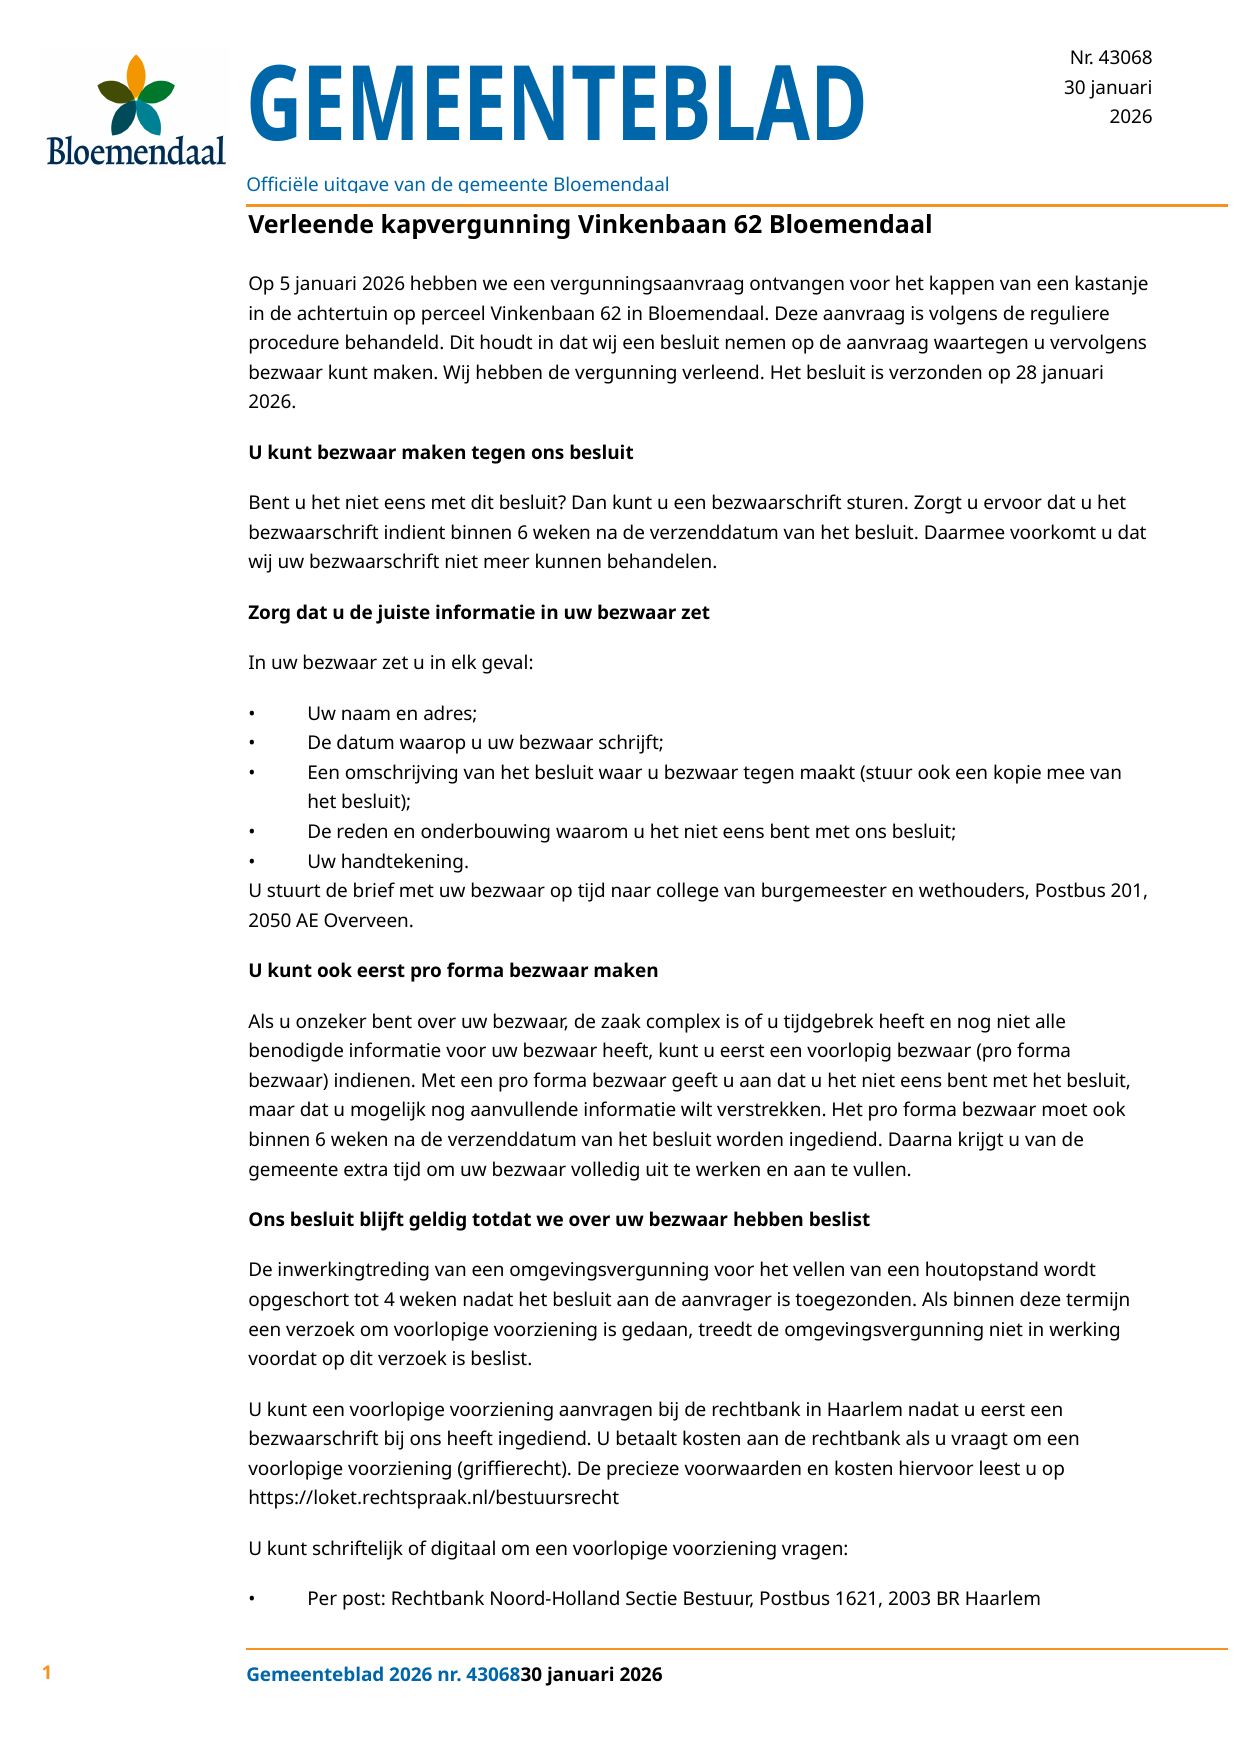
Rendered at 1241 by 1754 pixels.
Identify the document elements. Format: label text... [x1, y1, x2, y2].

list Per post: Rechtbank Noord-Holland Sectie Bestuur, Postbus 1621, 2003 BR Haarlem [248, 1585, 1152, 1611]
text Zorg dat u de juiste informatie in uw bezwaar zet [248, 599, 1152, 625]
text U kunt ook eerst pro forma bezwaar maken [248, 957, 1152, 983]
text U kunt schriftelijk of digitaal om een voorlopige voorziening vragen: [248, 1535, 1152, 1561]
text Bent u het niet eens met dit besluit? Dan kunt u een bezwaarschrift sturen. Zorgt u ervoor dat u het bezwaarschrift indient binnen 6 weken na de verzenddatum van het besluit. Daarmee voorkomt u dat wij uw bezwaarschrift niet meer kunnen behandelen. [248, 489, 1152, 574]
text Op 5 januari 2026 hebben we een vergunningsaanvraag ontvangen voor het kappen van een kastanje in de achtertuin op perceel Vinkenbaan 62 in Bloemendaal. Deze aanvraag is volgens de reguliere procedure behandeld. Dit houdt in dat wij een besluit nemen op de aanvraag waartegen u vervolgens bezwaar kunt maken. Wij hebben de vergunning verleend. Het besluit is verzonden op 28 januari 2026. [248, 270, 1152, 414]
text In uw bezwaar zet u in elk geval: [248, 649, 1152, 675]
picture [41, 47, 231, 172]
list Een omschrijving van het besluit waar u bezwaar tegen maakt (stuur ook een kopie mee van het besluit); [248, 759, 1152, 814]
text Als u onzeker bent over uw bezwaar, de zaak complex is of u tijdgebrek heeft en nog niet alle benodigde informatie voor uw bezwaar heeft, kunt u eerst een voorlopig bezwaar (pro forma bezwaar) indienen. Met een pro forma bezwaar geeft u aan dat u het niet eens bent met het besluit, maar dat u mogelijk nog aanvullende informatie wilt verstrekken. Het pro forma bezwaar moet ook binnen 6 weken na de verzenddatum van het besluit worden ingediend. Daarna krijgt u van de gemeente extra tijd om uw bezwaar volledig uit te werken en aan te vullen. [248, 1008, 1152, 1181]
text Verleende kapvergunning Vinkenbaan 62 Bloemendaal [248, 207, 1152, 241]
text U kunt bezwaar maken tegen ons besluit [248, 439, 1152, 465]
list Uw handtekening. [248, 848, 1152, 873]
list De reden en onderbouwing waarom u het niet eens bent met ons besluit; [248, 818, 1152, 844]
text U kunt een voorlopige voorziening aanvragen bij de rechtbank in Haarlem nadat u eerst een bezwaarschrift bij ons heeft ingediend. U betaalt kosten aan de rechtbank als u vraagt om een voorlopige voorziening (griffierecht). De precieze voorwaarden en kosten hiervoor leest u op https://loket.rechtspraak.nl/bestuursrecht [248, 1396, 1152, 1510]
text U stuurt de brief met uw bezwaar op tijd naar college van burgemeester en wethouders, Postbus 201, 2050 AE Overveen. [248, 877, 1152, 933]
list De datum waarop u uw bezwaar schrijft; [248, 729, 1152, 755]
list Uw naam en adres; [248, 700, 1152, 726]
text Ons besluit blijft geldig totdat we over uw bezwaar hebben beslist [248, 1206, 1152, 1232]
text De inwerkingtreding van een omgevingsvergunning voor het vellen van een houtopstand wordt opgeschort tot 4 weken nadat het besluit aan de aanvrager is toegezonden. Als binnen deze termijn een verzoek om voorlopige voorziening is gedaan, treedt de omgevingsvergunning niet in werking voordat op dit verzoek is beslist. [248, 1257, 1152, 1371]
